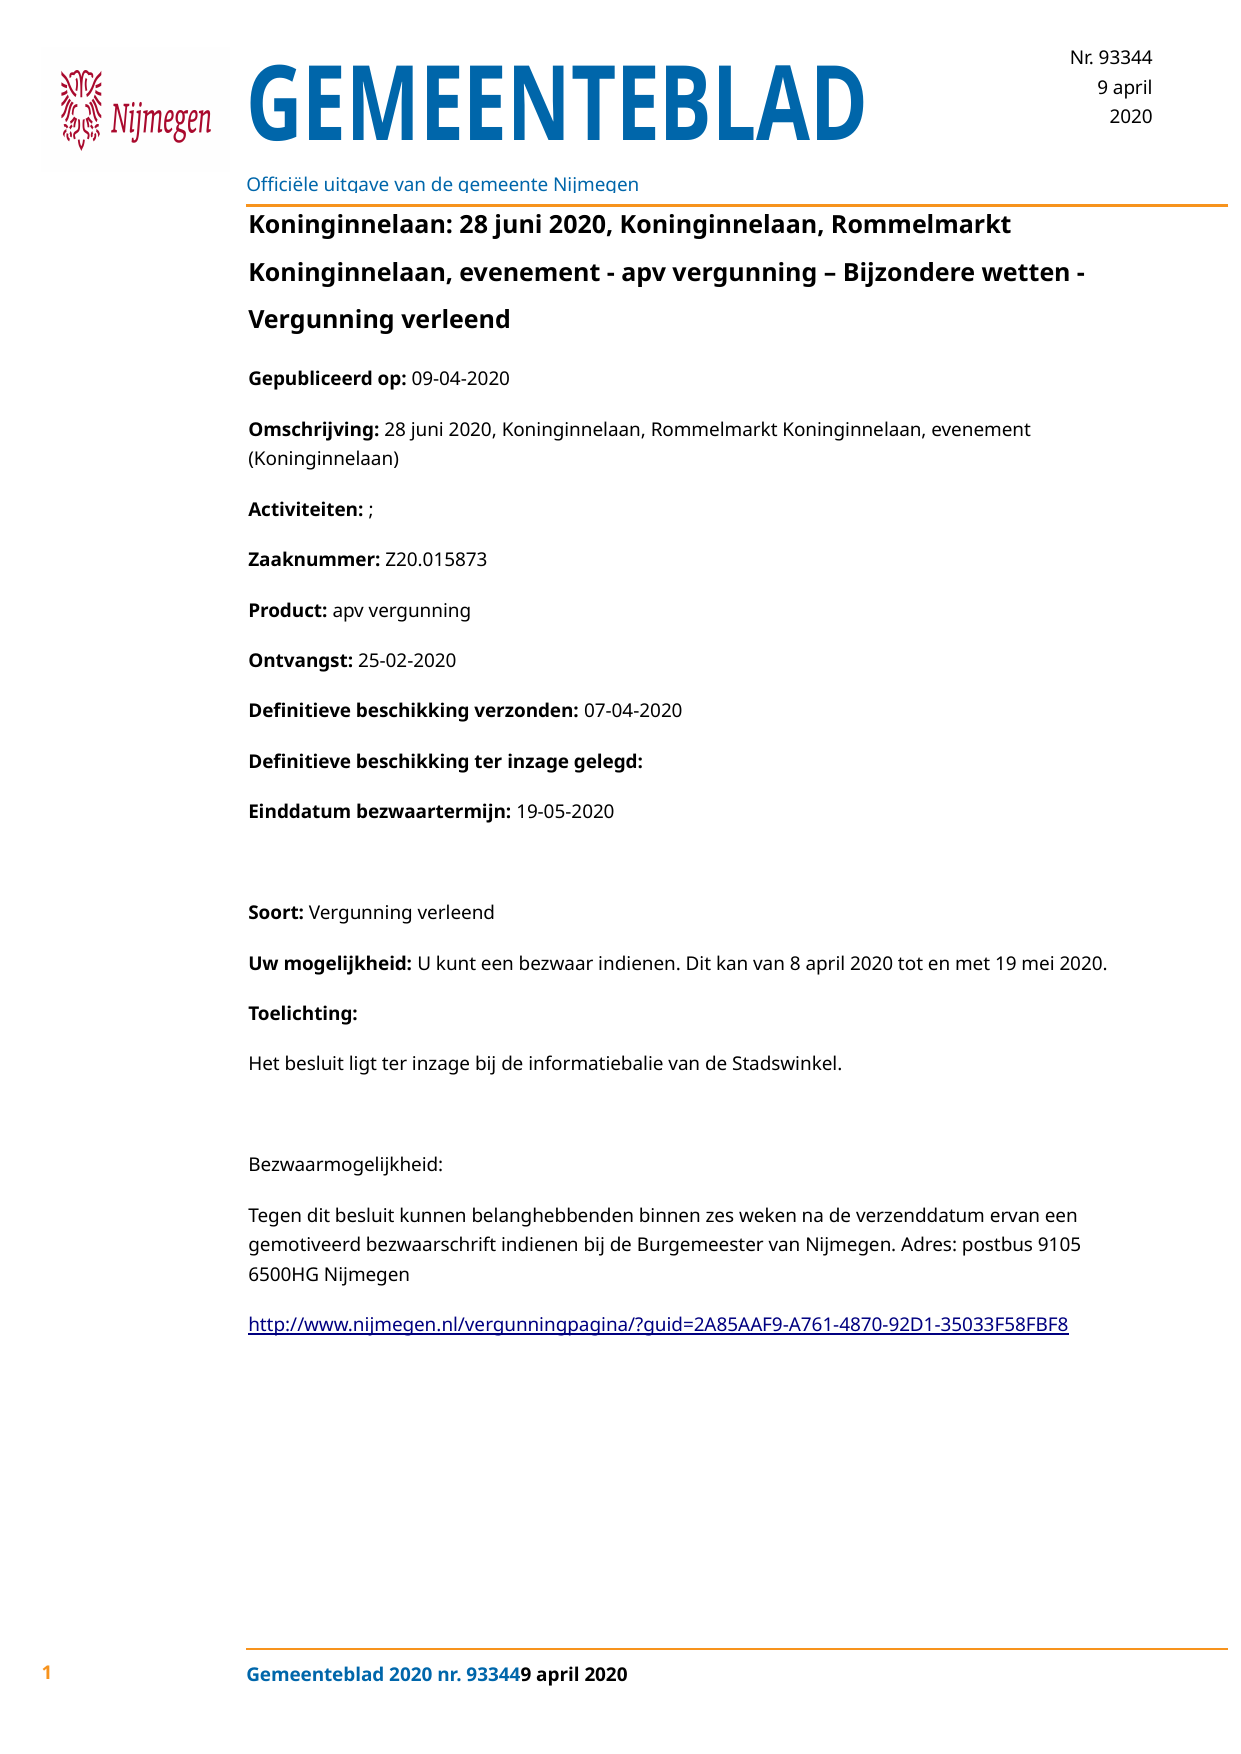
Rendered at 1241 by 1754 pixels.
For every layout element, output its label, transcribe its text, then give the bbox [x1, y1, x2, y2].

text Omschrijving: 28 juni 2020, Koninginnelaan, Rommelmarkt Koninginnelaan, evenement (Koninginnelaan) [248, 416, 1152, 471]
text Product: apv vergunning [248, 597, 1152, 622]
text Activiteiten: ; [248, 496, 1152, 522]
text Definitieve beschikking verzonden: 07-04-2020 [248, 698, 1152, 723]
text Het besluit ligt ter inzage bij de informatiebalie van de Stadswinkel. [248, 1051, 1152, 1076]
text Tegen dit besluit kunnen belanghebbenden binnen zes weken na de verzenddatum ervan een gemotiveerd bezwaarschrift indienen bij de Burgemeester van Nijmegen. Adres: postbus 9105 6500HG Nijmegen [248, 1202, 1152, 1287]
text Definitieve beschikking ter inzage gelegd: [248, 748, 1152, 774]
text Ontvangst: 25-02-2020 [248, 647, 1152, 673]
picture [41, 47, 231, 172]
text Soort: Vergunning verleend [248, 899, 1152, 925]
text Bezwaarmogelijkheid: [248, 1151, 1152, 1177]
text Koninginnelaan: 28 juni 2020, Koninginnelaan, Rommelmarkt Koninginnelaan, evenement - apv vergunning – Bijzondere wetten - Vergunning verleend [248, 207, 1152, 336]
text Toelichting: [248, 1000, 1152, 1026]
text Gepubliceerd op: 09-04-2020 [248, 366, 1152, 391]
text Uw mogelijkheid: U kunt een bezwaar indienen. Dit kan van 8 april 2020 tot en met 19 mei 2020. [248, 950, 1152, 975]
text Einddatum bezwaartermijn: 19-05-2020 [248, 798, 1152, 824]
text http://www.nijmegen.nl/vergunningpagina/?guid=2A85AAF9-A761-4870-92D1-35033F58FBF8 [248, 1311, 1152, 1337]
text Zaaknummer: Z20.015873 [248, 546, 1152, 572]
